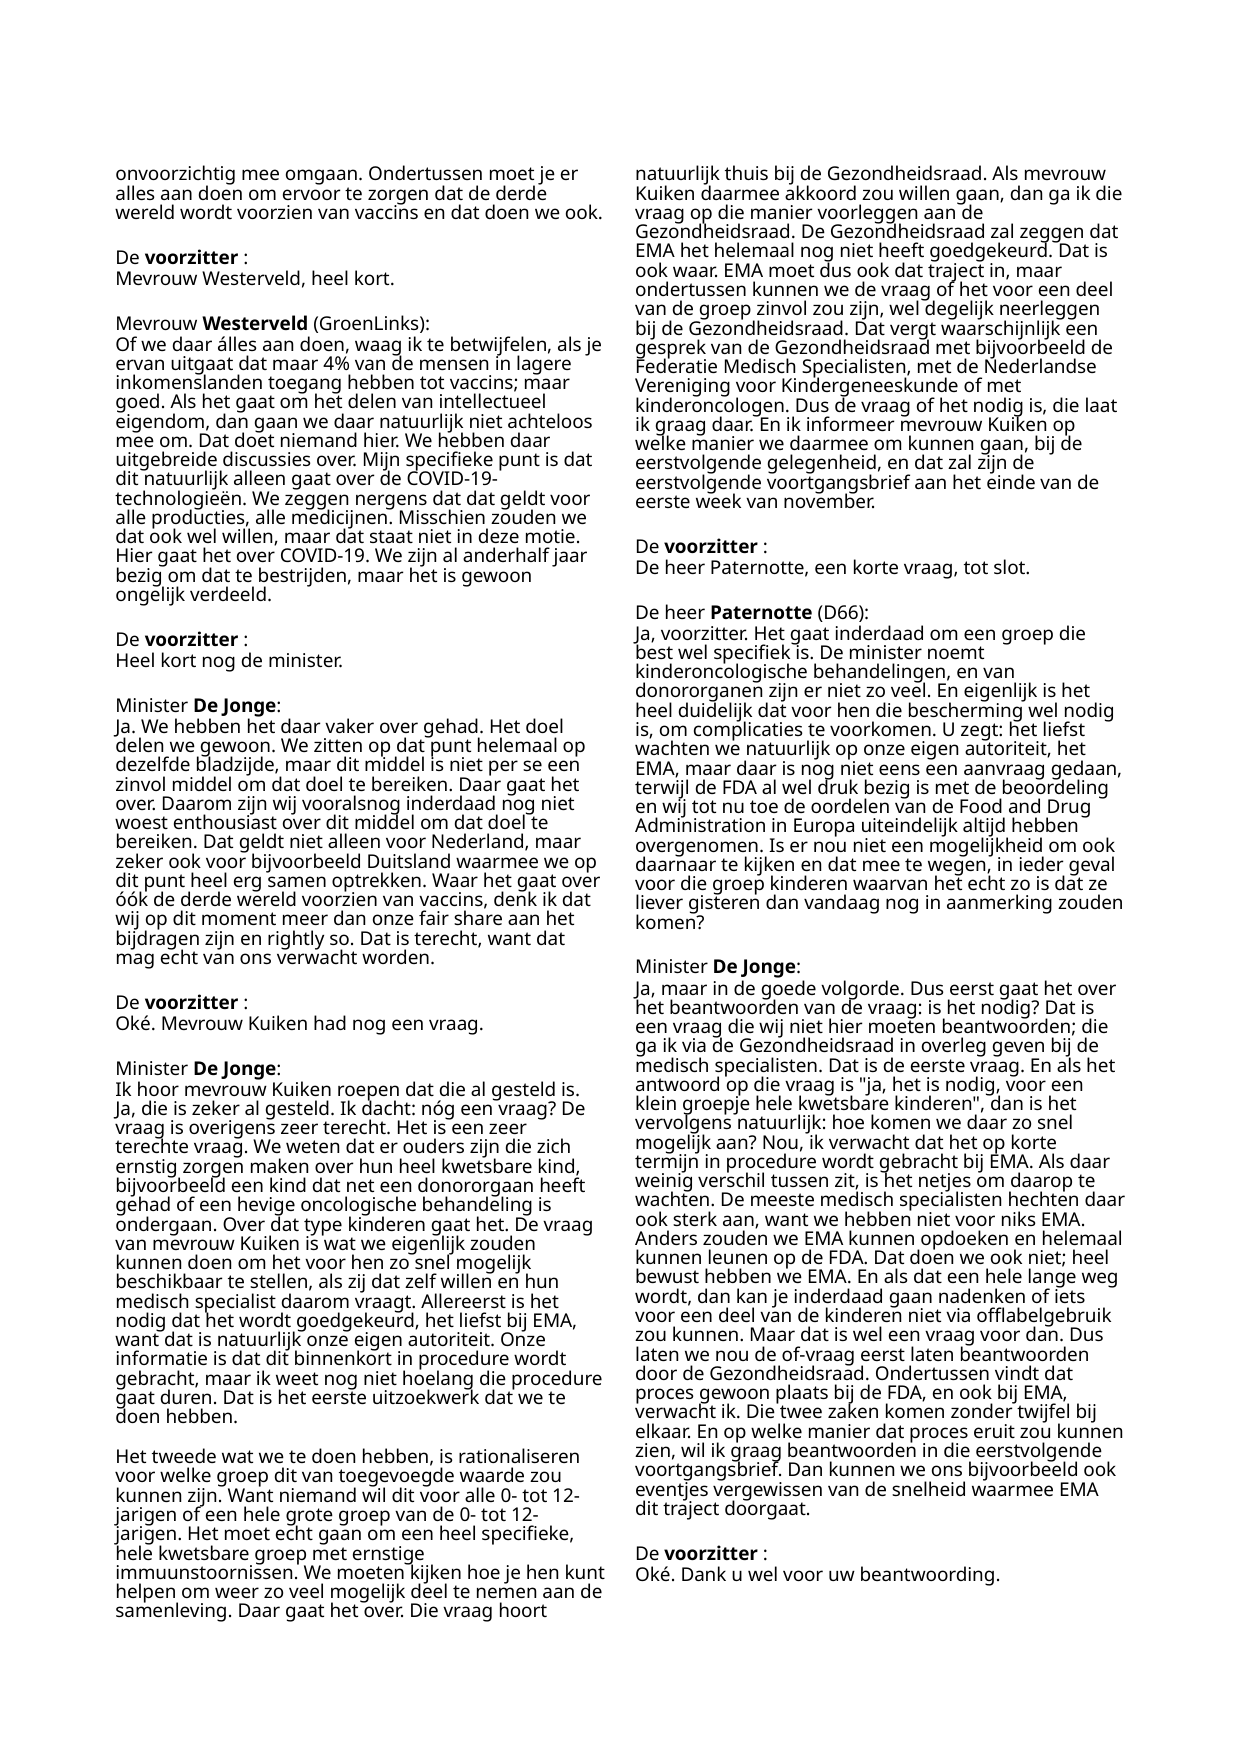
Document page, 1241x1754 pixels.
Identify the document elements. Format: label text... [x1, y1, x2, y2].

text Oké. Dank u wel voor uw beantwoording. [635, 1566, 1125, 1585]
text onvoorzichtig mee omgaan. Ondertussen moet je er alles aan doen om ervoor te zorgen dat de derde wereld wordt voorzien van vaccins en dat doen we ook. [115, 165, 605, 223]
text Of we daar álles aan doen, waag ik te betwijfelen, als je ervan uitgaat dat maar 4% van de mensen in lagere inkomenslanden toegang hebben tot vaccins; maar goed. Als het gaat om het delen van intellectueel eigendom, dan gaan we daar natuurlijk niet achteloos mee om. Dat doet niemand hier. We hebben daar uitgebreide discussies over. Mijn specifieke punt is dat dit natuurlijk alleen gaat over de COVID-19-technologieën. We zeggen nergens dat dat geldt voor alle producties, alle medicijnen. Misschien zouden we dat ook wel willen, maar dat staat niet in deze motie. Hier gaat het over COVID-19. We zijn al anderhalf jaar bezig om dat te bestrijden, maar het is gewoon ongelijk verdeeld. [115, 336, 605, 605]
text De voorzitter : [115, 989, 605, 1015]
text De voorzitter : [115, 626, 605, 652]
text Het tweede wat we te doen hebben, is rationaliseren voor welke groep dit van toegevoegde waarde zou kunnen zijn. Want niemand wil dit voor alle 0- tot 12-jarigen of een hele grote groep van de 0- tot 12-jarigen. Het moet echt gaan om een heel specifieke, hele kwetsbare groep met ernstige immuunstoornissen. We moeten kijken hoe je hen kunt helpen om weer zo veel mogelijk deel te nemen aan de samenleving. Daar gaat het over. Die vraag hoort [115, 1448, 605, 1622]
text De voorzitter : [635, 533, 1125, 559]
text Ja. We hebben het daar vaker over gehad. Het doel delen we gewoon. We zitten op dat punt helemaal op dezelfde bladzijde, maar dit middel is niet per se een zinvol middel om dat doel te bereiken. Daar gaat het over. Daarom zijn wij vooralsnog inderdaad nog niet woest enthousiast over dit middel om dat doel te bereiken. Dat geldt niet alleen voor Nederland, maar zeker ook voor bijvoorbeeld Duitsland waarmee we op dit punt heel erg samen optrekken. Waar het gaat over óók de derde wereld voorzien van vaccins, denk ik dat wij op dit moment meer dan onze fair share aan het bijdragen zijn en rightly so. Dat is terecht, want dat mag echt van ons verwacht worden. [115, 718, 605, 968]
text Mevrouw Westerveld, heel kort. [115, 270, 605, 289]
text Minister De Jonge: [635, 954, 1125, 979]
text De voorzitter : [635, 1540, 1125, 1566]
text Ik hoor mevrouw Kuiken roepen dat die al gesteld is. Ja, die is zeker al gesteld. Ik dacht: nóg een vraag? De vraag is overigens zeer terecht. Het is een zeer terechte vraag. We weten dat er ouders zijn die zich ernstig zorgen maken over hun heel kwetsbare kind, bijvoorbeeld een kind dat net een donororgaan heeft gehad of een hevige oncologische behandeling is ondergaan. Over dat type kinderen gaat het. De vraag van mevrouw Kuiken is wat we eigenlijk zouden kunnen doen om het voor hen zo snel mogelijk beschikbaar te stellen, als zij dat zelf willen en hun medisch specialist daarom vraagt. Allereerst is het nodig dat het wordt goedgekeurd, het liefst bij EMA, want dat is natuurlijk onze eigen autoriteit. Onze informatie is dat dit binnenkort in procedure wordt gebracht, maar ik weet nog niet hoelang die procedure gaat duren. Dat is het eerste uitzoekwerk dat we te doen hebben. [115, 1081, 605, 1427]
text De heer Paternotte (D66): [635, 599, 1125, 624]
text Ja, maar in de goede volgorde. Dus eerst gaat het over het beantwoorden van de vraag: is het nodig? Dat is een vraag die wij niet hier moeten beantwoorden; die ga ik via de Gezondheidsraad in overleg geven bij de medisch specialisten. Dat is de eerste vraag. En als het antwoord op die vraag is "ja, het is nodig, voor een klein groepje hele kwetsbare kinderen", dan is het vervolgens natuurlijk: hoe komen we daar zo snel mogelijk aan? Nou, ik verwacht dat het op korte termijn in procedure wordt gebracht bij EMA. Als daar weinig verschil tussen zit, is het netjes om daarop te wachten. De meeste medisch specialisten hechten daar ook sterk aan, want we hebben niet voor niks EMA. Anders zouden we EMA kunnen opdoeken en helemaal kunnen leunen op de FDA. Dat doen we ook niet; heel bewust hebben we EMA. En als dat een hele lange weg wordt, dan kan je inderdaad gaan nadenken of iets voor een deel van de kinderen niet via offlabelgebruik zou kunnen. Maar dat is wel een vraag voor dan. Dus laten we nou de of-vraag eerst laten beantwoorden door de Gezondheidsraad. Ondertussen vindt dat proces gewoon plaats bij de FDA, en ook bij EMA, verwacht ik. Die twee zaken komen zonder twijfel bij elkaar. En op welke manier dat proces eruit zou kunnen zien, wil ik graag beantwoorden in die eerstvolgende voortgangsbrief. Dan kunnen we ons bijvoorbeeld ook eventjes vergewissen van de snelheid waarmee EMA dit traject doorgaat. [635, 979, 1125, 1519]
text De heer Paternotte, een korte vraag, tot slot. [635, 559, 1125, 578]
text Heel kort nog de minister. [115, 652, 605, 671]
text Minister De Jonge: [115, 692, 605, 718]
text Oké. Mevrouw Kuiken had nog een vraag. [115, 1015, 605, 1034]
text Minister De Jonge: [115, 1055, 605, 1081]
text Ja, voorzitter. Het gaat inderdaad om een groep die best wel specifiek is. De minister noemt kinderoncologische behandelingen, en van donororganen zijn er niet zo veel. En eigenlijk is het heel duidelijk dat voor hen die bescherming wel nodig is, om complicaties te voorkomen. U zegt: het liefst wachten we natuurlijk op onze eigen autoriteit, het EMA, maar daar is nog niet eens een aanvraag gedaan, terwijl de FDA al wel druk bezig is met de beoordeling en wij tot nu toe de oordelen van de Food and Drug Administration in Europa uiteindelijk altijd hebben overgenomen. Is er nou niet een mogelijkheid om ook daarnaar te kijken en dat mee te wegen, in ieder geval voor die groep kinderen waarvan het echt zo is dat ze liever gisteren dan vandaag nog in aanmerking zouden komen? [635, 624, 1125, 933]
text Mevrouw Westerveld (GroenLinks): [115, 310, 605, 336]
text natuurlijk thuis bij de Gezondheidsraad. Als mevrouw Kuiken daarmee akkoord zou willen gaan, dan ga ik die vraag op die manier voorleggen aan de Gezondheidsraad. De Gezondheidsraad zal zeggen dat EMA het helemaal nog niet heeft goedgekeurd. Dat is ook waar. EMA moet dus ook dat traject in, maar ondertussen kunnen we de vraag of het voor een deel van de groep zinvol zou zijn, wel degelijk neerleggen bij de Gezondheidsraad. Dat vergt waarschijnlijk een gesprek van de Gezondheidsraad met bijvoorbeeld de Federatie Medisch Specialisten, met de Nederlandse Vereniging voor Kindergeneeskunde of met kinderoncologen. Dus de vraag of het nodig is, die laat ik graag daar. En ik informeer mevrouw Kuiken op welke manier we daarmee om kunnen gaan, bij de eerstvolgende gelegenheid, en dat zal zijn de eerstvolgende voortgangsbrief aan het einde van de eerste week van november. [635, 165, 1125, 512]
text De voorzitter : [115, 244, 605, 270]
